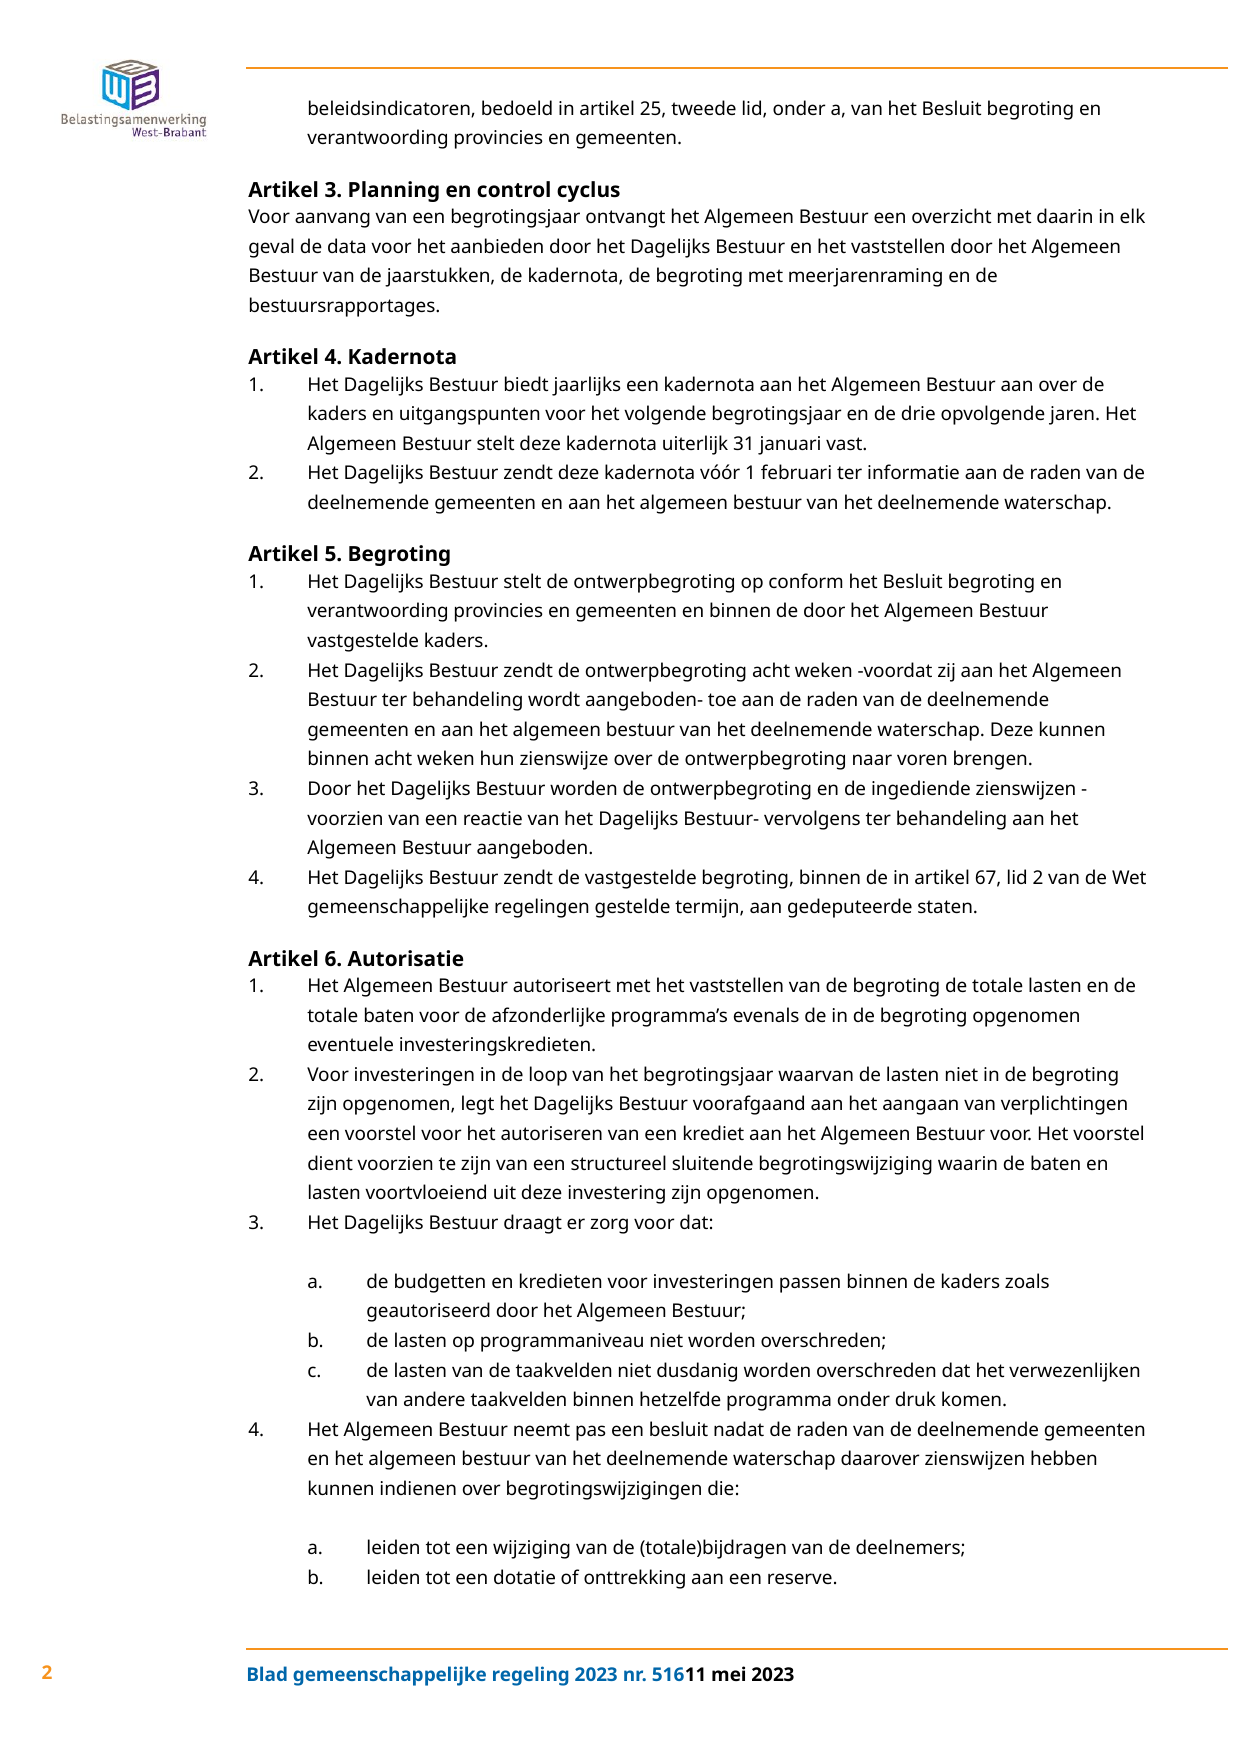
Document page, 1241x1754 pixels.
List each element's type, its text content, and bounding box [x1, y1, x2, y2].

text Artikel 5. Begroting [248, 539, 1152, 568]
text Voor aanvang van een begrotingsjaar ontvangt het Algemeen Bestuur een overzicht met daarin in elk geval de data voor het aanbieden door het Dagelijks Bestuur en het vaststellen door het Algemeen Bestuur van de jaarstukken, de kadernota, de begroting met meerjarenraming en de bestuursrapportages. [248, 203, 1152, 318]
list Het Dagelijks Bestuur stelt de ontwerpbegroting op conform het Besluit begroting en verantwoording provincies en gemeenten en binnen de door het Algemeen Bestuur vastgestelde kaders. [248, 568, 1152, 653]
list Het Dagelijks Bestuur draagt er zorg voor dat: [248, 1209, 1152, 1235]
list Voor investeringen in de loop van het begrotingsjaar waarvan de lasten niet in de begroting zijn opgenomen, legt het Dagelijks Bestuur voorafgaand aan het aangaan van verplichtingen een voorstel voor het autoriseren van een krediet aan het Algemeen Bestuur voor. Het voorstel dient voorzien te zijn van een structureel sluitende begrotingswijziging waarin de baten en lasten voortvloeiend uit deze investering zijn opgenomen. [248, 1061, 1152, 1205]
list Het Algemeen Bestuur autoriseert met het vaststellen van de begroting de totale lasten en de totale baten voor de afzonderlijke programma’s evenals de in de begroting opgenomen eventuele investeringskredieten. [248, 972, 1152, 1057]
list beleidsindicatoren, bedoeld in artikel 25, tweede lid, onder a, van het Besluit begroting en verantwoording provincies en gemeenten. [248, 95, 1152, 150]
list Het Dagelijks Bestuur zendt deze kadernota vóór 1 februari ter informatie aan de raden van de deelnemende gemeenten en aan het algemeen bestuur van het deelnemende waterschap. [248, 459, 1152, 515]
list Het Dagelijks Bestuur biedt jaarlijks een kadernota aan het Algemeen Bestuur aan over de kaders en uitgangspunten voor het volgende begrotingsjaar en de drie opvolgende jaren. Het Algemeen Bestuur stelt deze kadernota uiterlijk 31 januari vast. [248, 371, 1152, 456]
list leiden tot een dotatie of onttrekking aan een reserve. [307, 1564, 1152, 1590]
text Artikel 4. Kadernota [248, 342, 1152, 371]
text Artikel 6. Autorisatie [248, 944, 1152, 972]
list Het Dagelijks Bestuur zendt de vastgestelde begroting, binnen de in artikel 67, lid 2 van de Wet gemeenschappelijke regelingen gestelde termijn, aan gedeputeerde staten. [248, 864, 1152, 919]
list de lasten van de taakvelden niet dusdanig worden overschreden dat het verwezenlijken van andere taakvelden binnen hetzelfde programma onder druk komen. [307, 1357, 1152, 1412]
list Door het Dagelijks Bestuur worden de ontwerpbegroting en de ingediende zienswijzen -voorzien van een reactie van het Dagelijks Bestuur- vervolgens ter behandeling aan het Algemeen Bestuur aangeboden. [248, 775, 1152, 860]
list Het Algemeen Bestuur neemt pas een besluit nadat de raden van de deelnemende gemeenten en het algemeen bestuur van het deelnemende waterschap daarover zienswijzen hebben kunnen indienen over begrotingswijzigingen die: [248, 1416, 1152, 1501]
list de lasten op programmaniveau niet worden overschreden; [307, 1327, 1152, 1353]
list leiden tot een wijziging van de (totale)bijdragen van de deelnemers; [307, 1534, 1152, 1560]
text Artikel 3. Planning en control cyclus [248, 175, 1152, 203]
list de budgetten en kredieten voor investeringen passen binnen de kaders zoals geautoriseerd door het Algemeen Bestuur; [307, 1268, 1152, 1323]
picture [41, 47, 231, 172]
list Het Dagelijks Bestuur zendt de ontwerpbegroting acht weken -voordat zij aan het Algemeen Bestuur ter behandeling wordt aangeboden- toe aan de raden van de deelnemende gemeenten en aan het algemeen bestuur van het deelnemende waterschap. Deze kunnen binnen acht weken hun zienswijze over de ontwerpbegroting naar voren brengen. [248, 657, 1152, 771]
